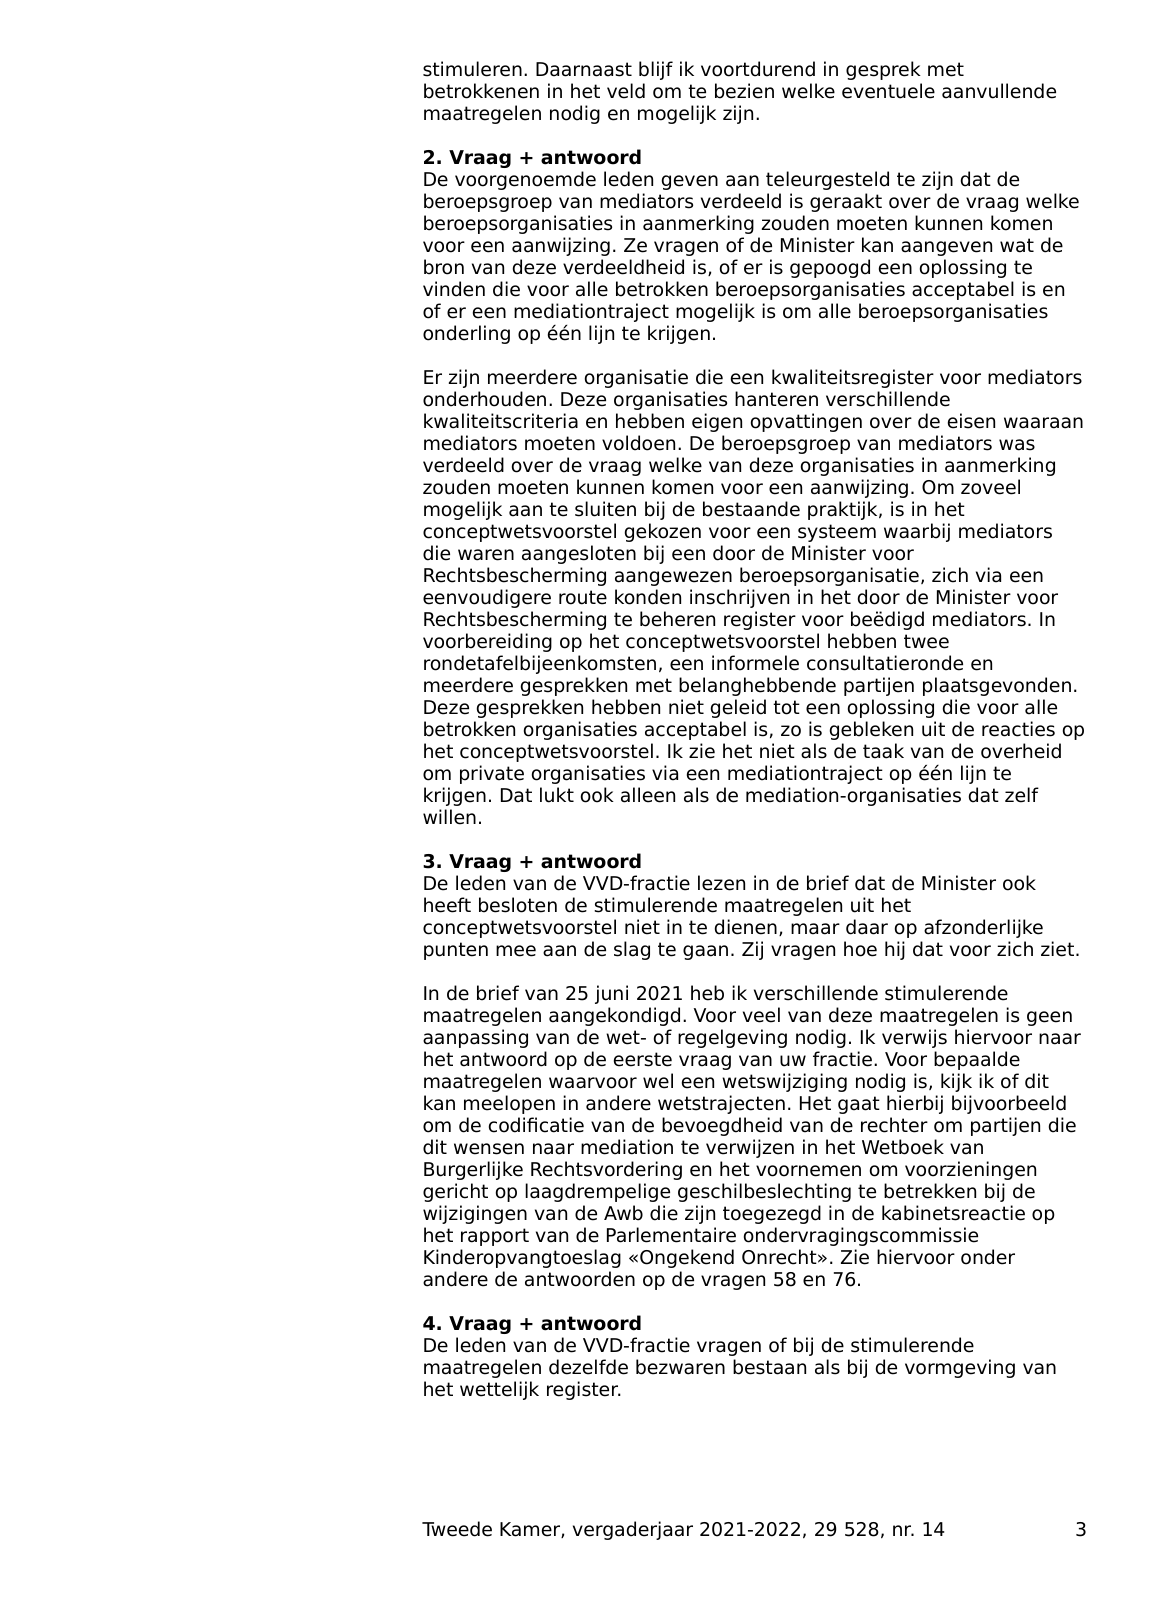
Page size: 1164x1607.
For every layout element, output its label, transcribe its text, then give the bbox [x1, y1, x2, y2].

text De voorgenoemde leden geven aan teleurgesteld te zijn dat de beroepsgroep van mediators verdeeld is geraakt over de vraag welke beroepsorganisaties in aanmerking zouden moeten kunnen komen voor een aanwijzing. Ze vragen of de Minister kan aangeven wat de bron van deze verdeeldheid is, of er is gepoogd een oplossing te vinden die voor alle betrokken beroepsorganisaties acceptabel is en of er een mediationtraject mogelijk is om alle beroepsorganisaties onderling op één lijn te krijgen. [422, 169, 1087, 345]
text Er zijn meerdere organisatie die een kwaliteitsregister voor mediators onderhouden. Deze organisaties hanteren verschillende kwaliteitscriteria en hebben eigen opvattingen over de eisen waaraan mediators moeten voldoen. De beroepsgroep van mediators was verdeeld over de vraag welke van deze organisaties in aanmerking zouden moeten kunnen komen voor een aanwijzing. Om zoveel mogelijk aan te sluiten bij de bestaande praktijk, is in het conceptwetsvoorstel gekozen voor een systeem waarbij mediators die waren aangesloten bij een door de Minister voor Rechtsbescherming aangewezen beroepsorganisatie, zich via een eenvoudigere route konden inschrijven in het door de Minister voor Rechtsbescherming te beheren register voor beëdigd mediators. In voorbereiding op het conceptwetsvoorstel hebben twee rondetafelbijeenkomsten, een informele consultatieronde en meerdere gesprekken met belanghebbende partijen plaatsgevonden. Deze gesprekken hebben niet geleid tot een oplossing die voor alle betrokken organisaties acceptabel is, zo is gebleken uit de reacties op het conceptwetsvoorstel. Ik zie het niet als de taak van de overheid om private organisaties via een mediationtraject op één lijn te krijgen. Dat lukt ook alleen als de mediation-organisaties dat zelf willen. [422, 367, 1087, 829]
text In de brief van 25 juni 2021 heb ik verschillende stimulerende maatregelen aangekondigd. Voor veel van deze maatregelen is geen aanpassing van de wet- of regelgeving nodig. Ik verwijs hiervoor naar het antwoord op de eerste vraag van uw fractie. Voor bepaalde maatregelen waarvoor wel een wetswijziging nodig is, kijk ik of dit kan meelopen in andere wetstrajecten. Het gaat hierbij bijvoorbeeld om de codificatie van de bevoegdheid van de rechter om partijen die dit wensen naar mediation te verwijzen in het Wetboek van Burgerlijke Rechtsvordering en het voornemen om voorzieningen gericht op laagdrempelige geschilbeslechting te betrekken bij de wijzigingen van de Awb die zijn toegezegd in de kabinetsreactie op het rapport van de Parlementaire ondervragingscommissie Kinderopvangtoeslag «Ongekend Onrecht». Zie hiervoor onder andere de antwoorden op de vragen 58 en 76. [422, 983, 1087, 1291]
text stimuleren. Daarnaast blijf ik voortdurend in gesprek met betrokkenen in het veld om te bezien welke eventuele aanvullende maatregelen nodig en mogelijk zijn. [422, 59, 1087, 125]
subtitle 3. Vraag + antwoord [422, 851, 1087, 873]
subtitle 4. Vraag + antwoord [422, 1313, 1087, 1335]
text De leden van de VVD-fractie lezen in de brief dat de Minister ook heeft besloten de stimulerende maatregelen uit het conceptwetsvoorstel niet in te dienen, maar daar op afzonderlijke punten mee aan de slag te gaan. Zij vragen hoe hij dat voor zich ziet. [422, 873, 1087, 961]
subtitle 2. Vraag + antwoord [422, 147, 1087, 169]
text De leden van de VVD-fractie vragen of bij de stimulerende maatregelen dezelfde bezwaren bestaan als bij de vormgeving van het wettelijk register. [422, 1335, 1087, 1401]
